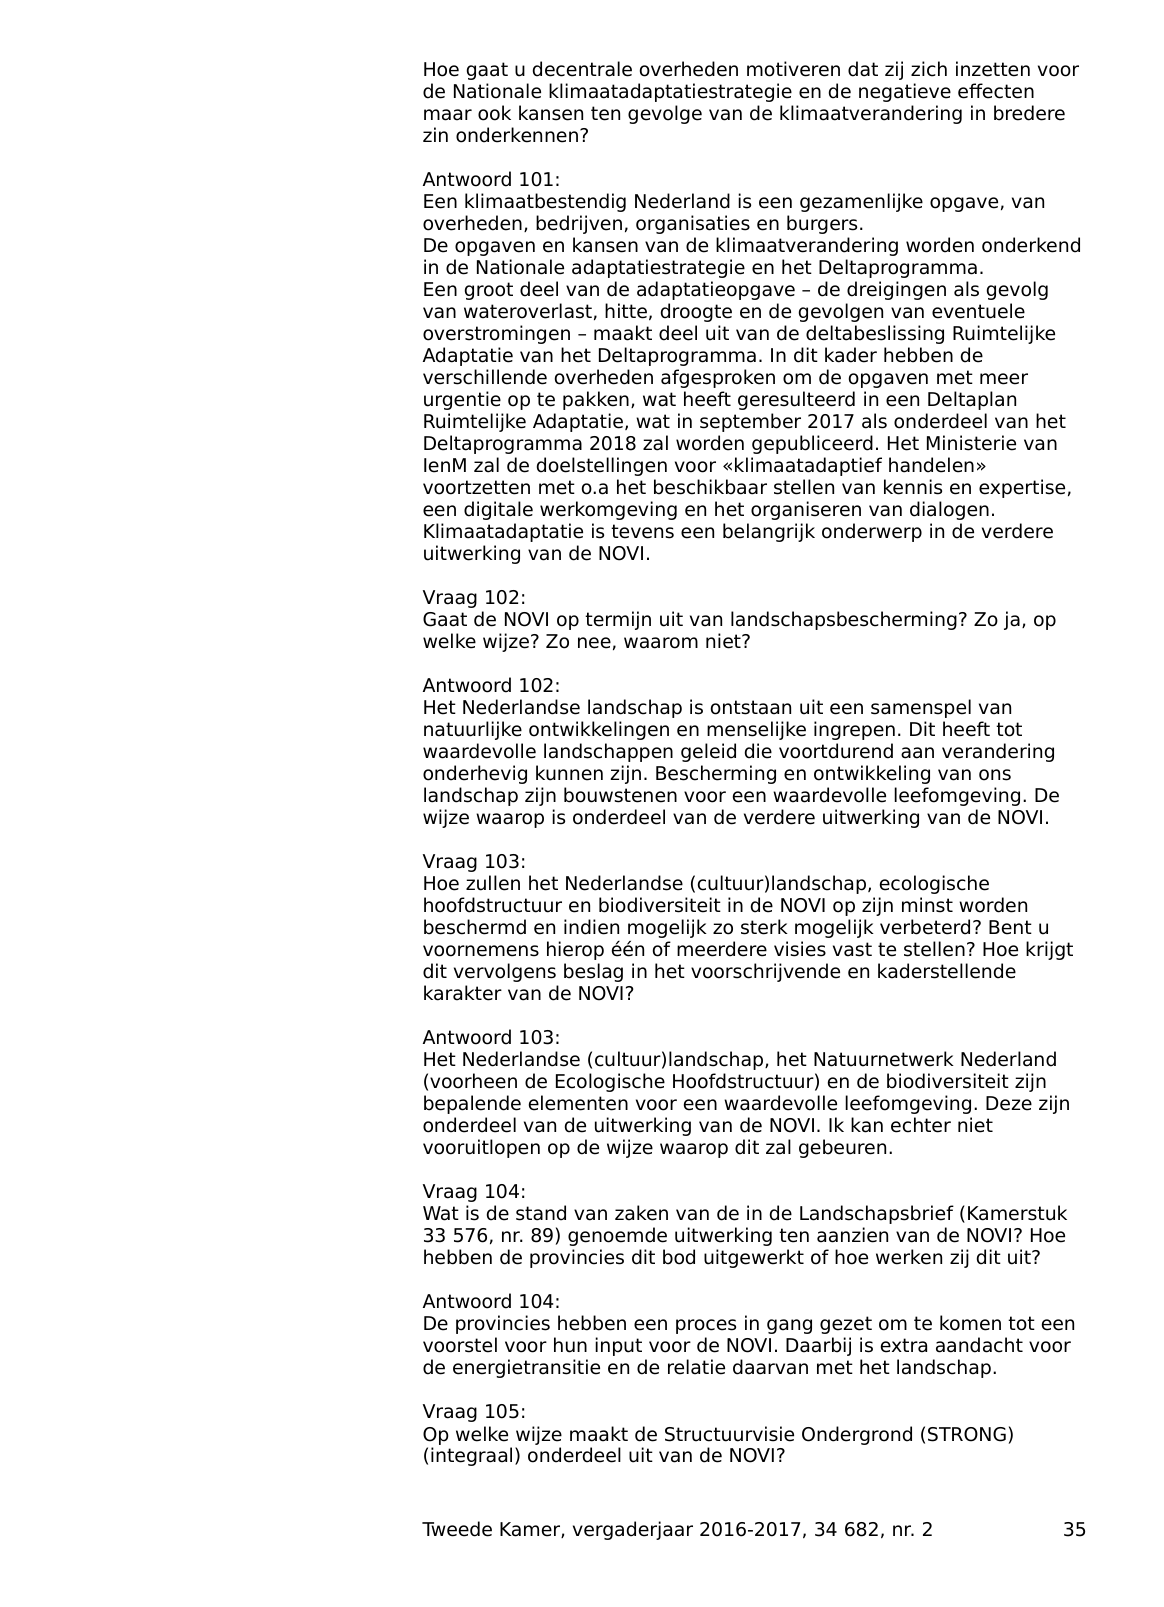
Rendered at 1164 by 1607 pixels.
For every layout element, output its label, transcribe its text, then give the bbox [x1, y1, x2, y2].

text Vraag 102: [422, 587, 1087, 609]
text Antwoord 101: [422, 169, 1087, 191]
text Antwoord 103: [422, 1027, 1087, 1049]
text Vraag 104: [422, 1181, 1087, 1203]
text Het Nederlandse landschap is ontstaan uit een samenspel van natuurlijke ontwikkelingen en menselijke ingrepen. Dit heeft tot waardevolle landschappen geleid die voortdurend aan verandering onderhevig kunnen zijn. Bescherming en ontwikkeling van ons landschap zijn bouwstenen voor een waardevolle leefomgeving. De wijze waarop is onderdeel van de verdere uitwerking van de NOVI. [422, 697, 1087, 829]
text Een groot deel van de adaptatieopgave – de dreigingen als gevolg van wateroverlast, hitte, droogte en de gevolgen van eventuele overstromingen – maakt deel uit van de deltabeslissing Ruimtelijke Adaptatie van het Deltaprogramma. In dit kader hebben de verschillende overheden afgesproken om de opgaven met meer urgentie op te pakken, wat heeft geresulteerd in een Deltaplan Ruimtelijke Adaptatie, wat in september 2017 als onderdeel van het Deltaprogramma 2018 zal worden gepubliceerd. Het Ministerie van IenM zal de doelstellingen voor «klimaatadaptief handelen» voortzetten met o.a het beschikbaar stellen van kennis en expertise, een digitale werkomgeving en het organiseren van dialogen. Klimaatadaptatie is tevens een belangrijk onderwerp in de verdere uitwerking van de NOVI. [422, 279, 1087, 565]
text Het Nederlandse (cultuur)landschap, het Natuurnetwerk Nederland (voorheen de Ecologische Hoofdstructuur) en de biodiversiteit zijn bepalende elementen voor een waardevolle leefomgeving. Deze zijn onderdeel van de uitwerking van de NOVI. Ik kan echter niet vooruitlopen op de wijze waarop dit zal gebeuren. [422, 1049, 1087, 1159]
text Een klimaatbestendig Nederland is een gezamenlijke opgave, van overheden, bedrijven, organisaties en burgers. [422, 191, 1087, 235]
text Gaat de NOVI op termijn uit van landschapsbescherming? Zo ja, op welke wijze? Zo nee, waarom niet? [422, 609, 1087, 653]
text Op welke wijze maakt de Structuurvisie Ondergrond (STRONG) (integraal) onderdeel uit van de NOVI? [422, 1423, 1087, 1467]
text De provincies hebben een proces in gang gezet om te komen tot een voorstel voor hun input voor de NOVI. Daarbij is extra aandacht voor de energietransitie en de relatie daarvan met het landschap. [422, 1313, 1087, 1379]
text Antwoord 104: [422, 1291, 1087, 1313]
text Vraag 103: [422, 851, 1087, 873]
text Wat is de stand van zaken van de in de Landschapsbrief (Kamerstuk 33 576, nr. 89) genoemde uitwerking ten aanzien van de NOVI? Hoe hebben de provincies dit bod uitgewerkt of hoe werken zij dit uit? [422, 1203, 1087, 1269]
text Antwoord 102: [422, 675, 1087, 697]
text Hoe gaat u decentrale overheden motiveren dat zij zich inzetten voor de Nationale klimaatadaptatiestrategie en de negatieve effecten maar ook kansen ten gevolge van de klimaatverandering in bredere zin onderkennen? [422, 59, 1087, 147]
text Vraag 105: [422, 1401, 1087, 1423]
text De opgaven en kansen van de klimaatverandering worden onderkend in de Nationale adaptatiestrategie en het Deltaprogramma. [422, 235, 1087, 279]
text Hoe zullen het Nederlandse (cultuur)landschap, ecologische hoofdstructuur en biodiversiteit in de NOVI op zijn minst worden beschermd en indien mogelijk zo sterk mogelijk verbeterd? Bent u voornemens hierop één of meerdere visies vast te stellen? Hoe krijgt dit vervolgens beslag in het voorschrijvende en kaderstellende karakter van de NOVI? [422, 873, 1087, 1005]
